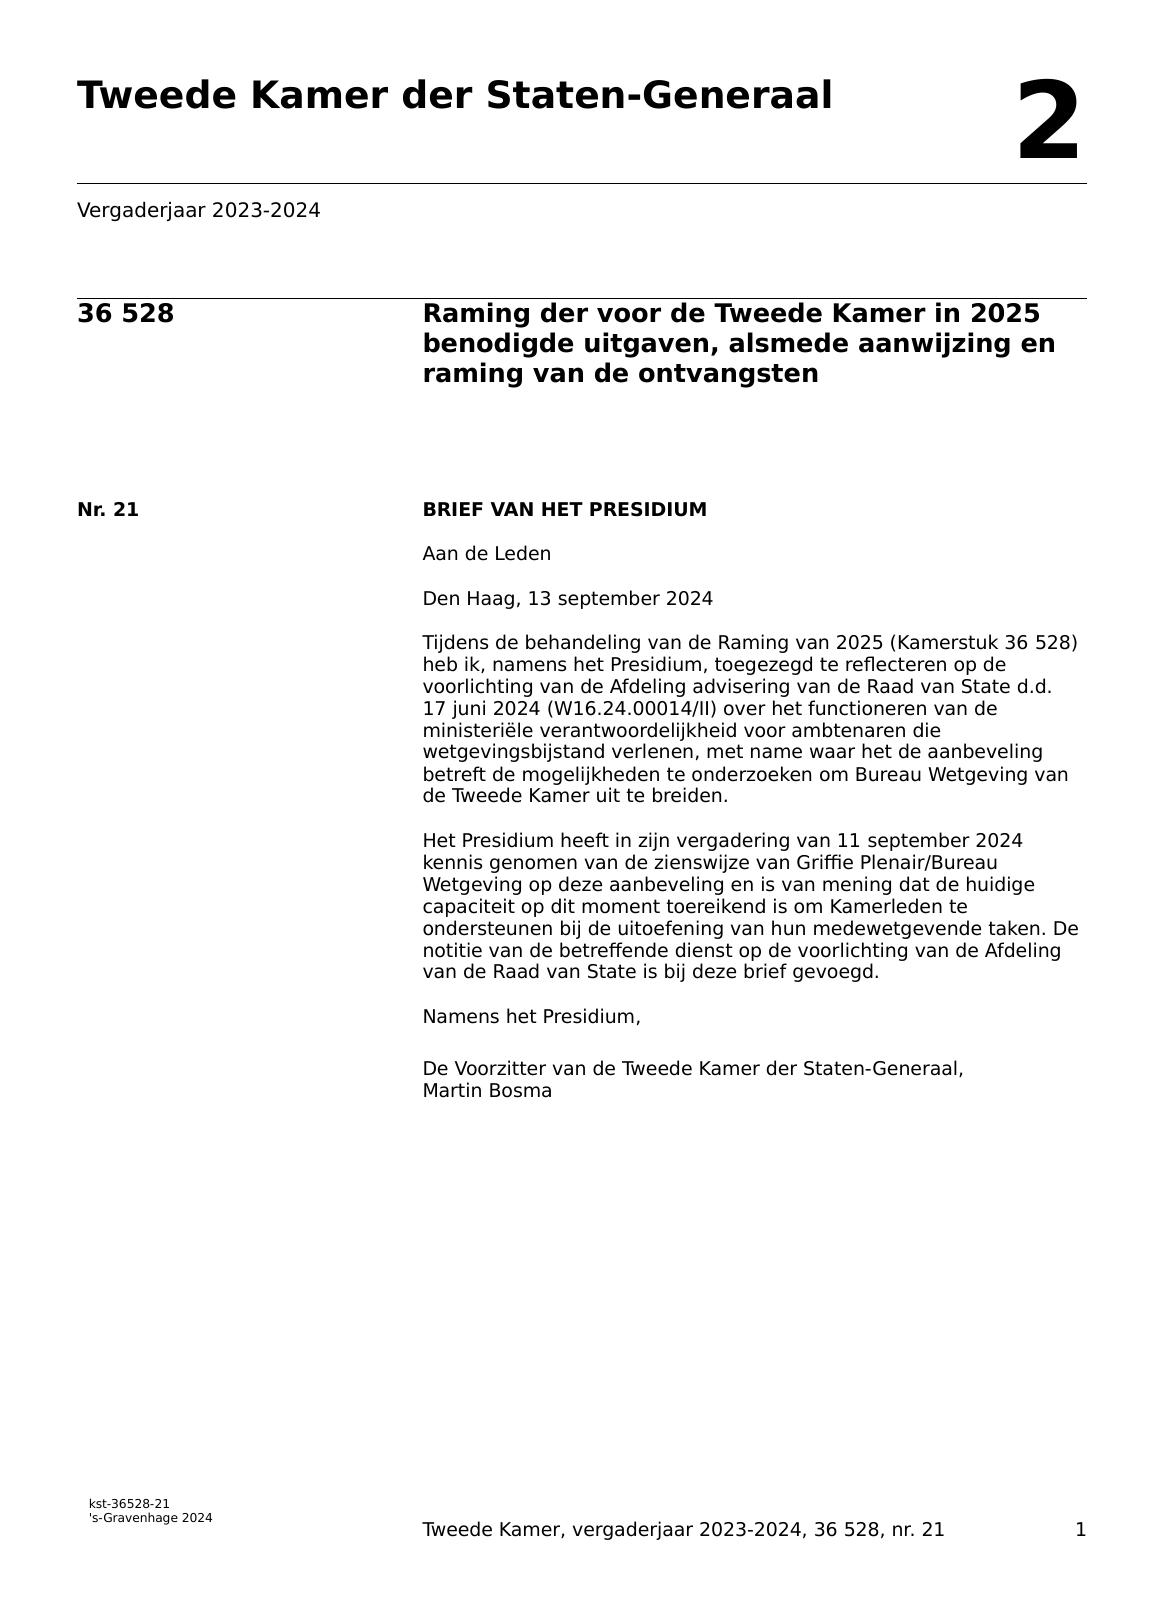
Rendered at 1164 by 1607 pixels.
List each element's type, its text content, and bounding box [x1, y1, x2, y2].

text Het Presidium heeft in zijn vergadering van 11 september 2024 kennis genomen van de zienswijze van Griffie Plenair/Bureau Wetgeving op deze aanbeveling en is van mening dat de huidige capaciteit op dit moment toereikend is om Kamerleden te ondersteunen bij de uitoefening van hun medewetgevende taken. De notitie van de betreffende dienst op de voorlichting van de Afdeling van de Raad van State is bij deze brief gevoegd. [422, 829, 1087, 983]
table_header Tweede Kamer der Staten-Generaal [77, 59, 886, 183]
text Namens het Presidium, [422, 1006, 1087, 1028]
text Aan de Leden [422, 543, 1087, 565]
table_cell Vergaderjaar 2023-2024 [77, 184, 1087, 298]
subtitle 36 528 Raming der voor de Tweede Kamer in 2025 benodigde uitgaven, alsmede aanwijzing en raming van de ontvangsten [77, 299, 1087, 388]
table_header 2 [886, 59, 1087, 183]
text Den Haag, 13 september 2024 [422, 587, 1087, 609]
text 's-Gravenhage 2024 [88, 1511, 323, 1525]
text De Voorzitter van de Tweede Kamer der Staten-Generaal, Martin Bosma [422, 1058, 1087, 1102]
subtitle Nr. 21 BRIEF VAN HET PRESIDIUM [77, 499, 1087, 521]
text Tijdens de behandeling van de Raming van 2025 (Kamerstuk 36 528) heb ik, namens het Presidium, toegezegd te reflecteren op de voorlichting van de Afdeling advisering van de Raad van State d.d. 17 juni 2024 (W16.24.00014/II) over het functioneren van de ministeriële verantwoordelijkheid voor ambtenaren die wetgevingsbijstand verlenen, met name waar het de aanbeveling betreft de mogelijkheden te onderzoeken om Bureau Wetgeving van de Tweede Kamer uit te breiden. [422, 632, 1087, 807]
text kst-36528-21 [88, 1497, 323, 1511]
